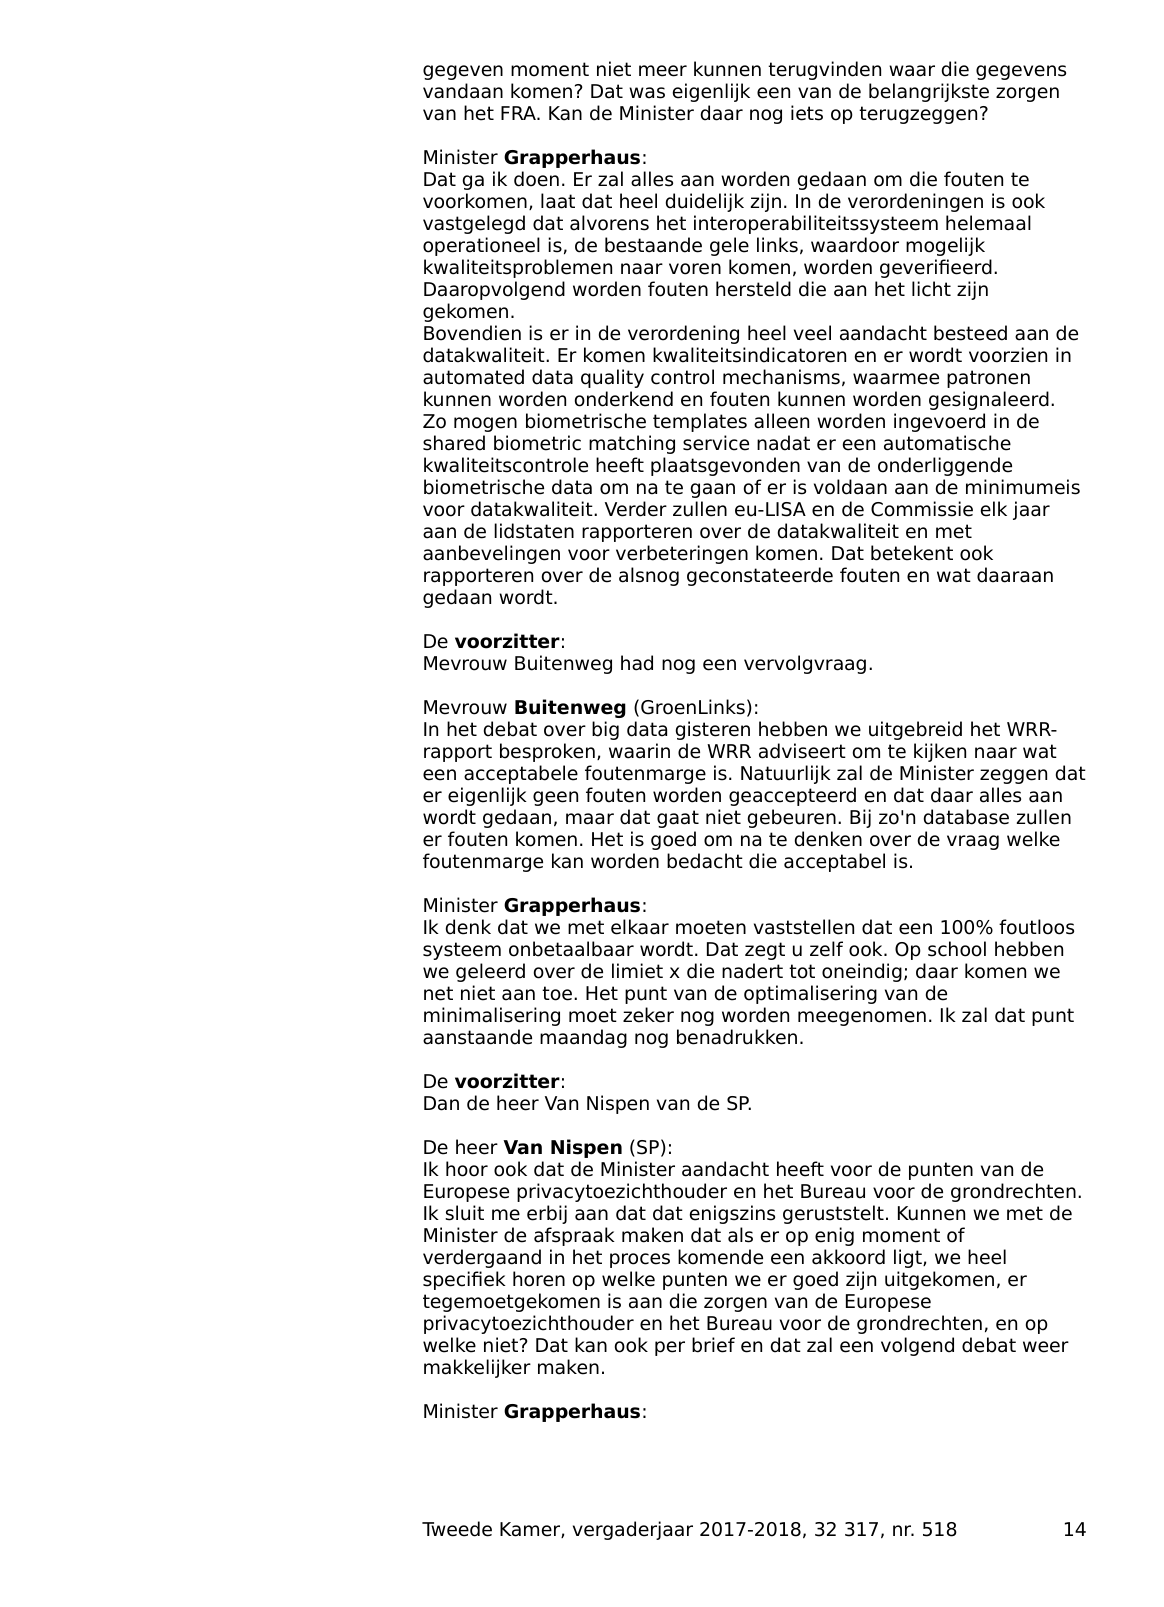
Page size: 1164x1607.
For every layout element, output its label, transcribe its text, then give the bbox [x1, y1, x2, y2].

text De voorzitter: [422, 1071, 1087, 1093]
text De voorzitter: [422, 631, 1087, 653]
text Ik denk dat we met elkaar moeten vaststellen dat een 100% foutloos systeem onbetaalbaar wordt. Dat zegt u zelf ook. Op school hebben we geleerd over de limiet x die nadert tot oneindig; daar komen we net niet aan toe. Het punt van de optimalisering van de minimalisering moet zeker nog worden meegenomen. Ik zal dat punt aanstaande maandag nog benadrukken. [422, 917, 1087, 1049]
text Minister Grapperhaus: [422, 895, 1087, 917]
text De heer Van Nispen (SP): [422, 1137, 1087, 1159]
text Ik hoor ook dat de Minister aandacht heeft voor de punten van de Europese privacytoezichthouder en het Bureau voor de grondrechten. Ik sluit me erbij aan dat dat enigszins geruststelt. Kunnen we met de Minister de afspraak maken dat als er op enig moment of verdergaand in het proces komende een akkoord ligt, we heel specifiek horen op welke punten we er goed zijn uitgekomen, er tegemoetgekomen is aan die zorgen van de Europese privacytoezichthouder en het Bureau voor de grondrechten, en op welke niet? Dat kan ook per brief en dat zal een volgend debat weer makkelijker maken. [422, 1159, 1087, 1379]
text Minister Grapperhaus: [422, 1401, 1087, 1423]
text In het debat over big data gisteren hebben we uitgebreid het WRR-rapport besproken, waarin de WRR adviseert om te kijken naar wat een acceptabele foutenmarge is. Natuurlijk zal de Minister zeggen dat er eigenlijk geen fouten worden geaccepteerd en dat daar alles aan wordt gedaan, maar dat gaat niet gebeuren. Bij zo'n database zullen er fouten komen. Het is goed om na te denken over de vraag welke foutenmarge kan worden bedacht die acceptabel is. [422, 719, 1087, 873]
text Mevrouw Buitenweg (GroenLinks): [422, 697, 1087, 719]
text Dan de heer Van Nispen van de SP. [422, 1093, 1087, 1115]
text Bovendien is er in de verordening heel veel aandacht besteed aan de datakwaliteit. Er komen kwaliteitsindicatoren en er wordt voorzien in automated data quality control mechanisms, waarmee patronen kunnen worden onderkend en fouten kunnen worden gesignaleerd. Zo mogen biometrische templates alleen worden ingevoerd in de shared biometric matching service nadat er een automatische kwaliteitscontrole heeft plaatsgevonden van de onderliggende biometrische data om na te gaan of er is voldaan aan de minimumeis voor datakwaliteit. Verder zullen eu-LISA en de Commissie elk jaar aan de lidstaten rapporteren over de datakwaliteit en met aanbevelingen voor verbeteringen komen. Dat betekent ook rapporteren over de alsnog geconstateerde fouten en wat daaraan gedaan wordt. [422, 323, 1087, 609]
text Minister Grapperhaus: [422, 147, 1087, 169]
text Dat ga ik doen. Er zal alles aan worden gedaan om die fouten te voorkomen, laat dat heel duidelijk zijn. In de verordeningen is ook vastgelegd dat alvorens het interoperabiliteitssysteem helemaal operationeel is, de bestaande gele links, waardoor mogelijk kwaliteitsproblemen naar voren komen, worden geverifieerd. Daaropvolgend worden fouten hersteld die aan het licht zijn gekomen. [422, 169, 1087, 323]
text gegeven moment niet meer kunnen terugvinden waar die gegevens vandaan komen? Dat was eigenlijk een van de belangrijkste zorgen van het FRA. Kan de Minister daar nog iets op terugzeggen? [422, 59, 1087, 125]
text Mevrouw Buitenweg had nog een vervolgvraag. [422, 653, 1087, 675]
